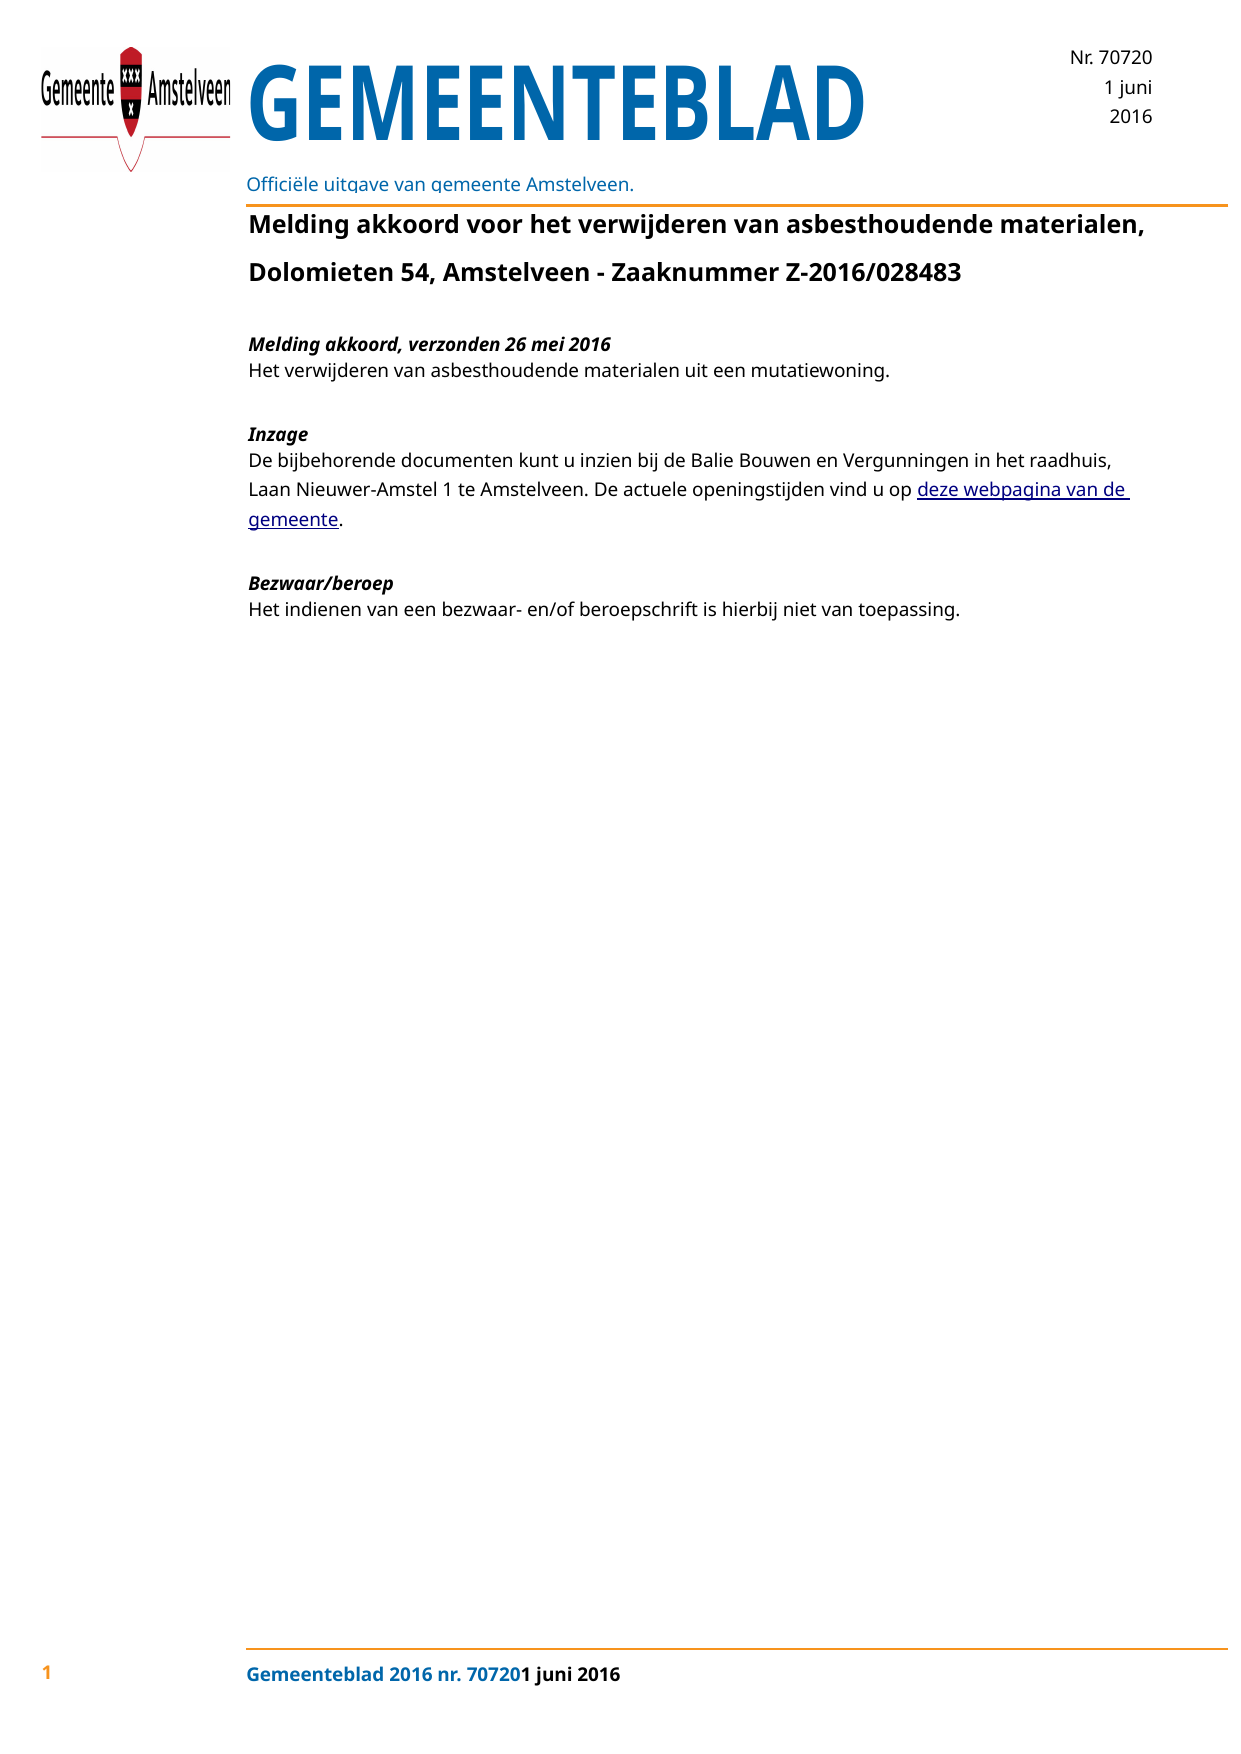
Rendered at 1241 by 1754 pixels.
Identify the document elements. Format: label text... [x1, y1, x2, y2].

text Inzage [248, 421, 1152, 447]
text Melding akkoord, verzonden 26 mei 2016 [248, 331, 1152, 357]
text De bijbehorende documenten kunt u inzien bij de Balie Bouwen en Vergunningen in het raadhuis, Laan Nieuwer-Amstel 1 te Amstelveen. De actuele openingstijden vind u op deze webpagina van de gemeente. [248, 447, 1152, 532]
picture [41, 47, 231, 172]
text Melding akkoord voor het verwijderen van asbesthoudende materialen, Dolomieten 54, Amstelveen - Zaaknummer Z-2016/028483 [248, 207, 1152, 288]
text Het verwijderen van asbesthoudende materialen uit een mutatiewoning. [248, 357, 1152, 383]
text Bezwaar/beroep [248, 570, 1152, 596]
text Het indienen van een bezwaar- en/of beroepschrift is hierbij niet van toepassing. [248, 596, 1152, 621]
